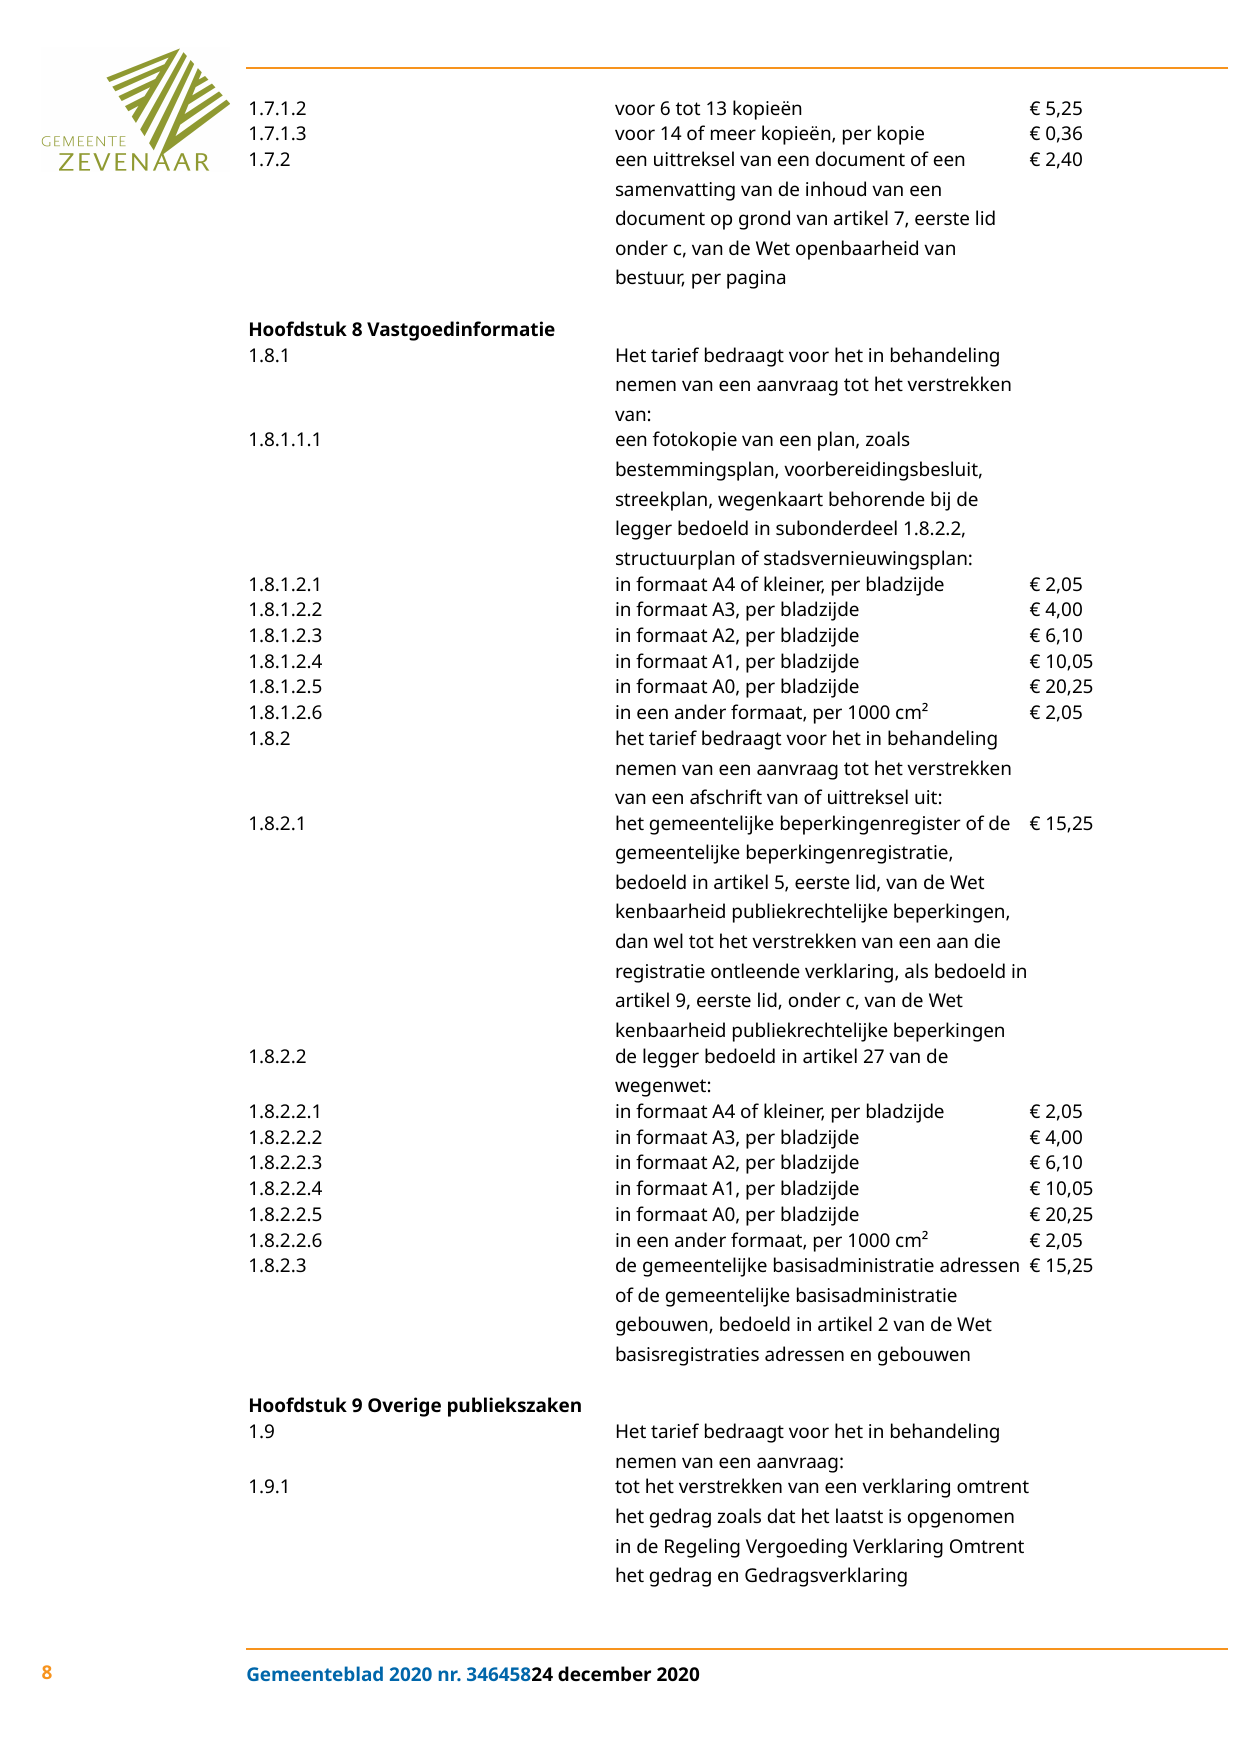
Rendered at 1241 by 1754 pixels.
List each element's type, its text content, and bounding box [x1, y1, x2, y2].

table_cell [1029, 290, 1152, 316]
table_cell € 4,00 [1029, 1124, 1152, 1149]
table_cell in formaat A3, per bladzijde [615, 596, 1029, 622]
table_cell [1029, 1043, 1152, 1098]
table_cell € 2,40 [1029, 146, 1152, 290]
table_cell € 2,05 [1029, 699, 1152, 725]
table_cell € 15,25 [1029, 810, 1152, 1043]
table_cell € 15,25 [1029, 1253, 1152, 1367]
table_cell 1.8.2 [248, 725, 615, 810]
table_cell 1.8.2.2.2 [248, 1124, 615, 1149]
table_cell 1.8.2.2.5 [248, 1201, 615, 1227]
table_cell in formaat A1, per bladzijde [615, 1175, 1029, 1201]
table_cell in een ander formaat, per 1000 cm² [615, 699, 1029, 725]
table_cell 1.8.1.2.6 [248, 699, 615, 725]
table_cell 1.9.1 [248, 1474, 615, 1588]
table_cell 1.8.1.2.1 [248, 571, 615, 596]
table_cell € 6,10 [1029, 1150, 1152, 1175]
table_cell 1.9 [248, 1419, 615, 1474]
table_cell 1.8.1.2.2 [248, 596, 615, 622]
table_cell [1029, 342, 1152, 427]
table_cell Het tarief bedraagt voor het in behandeling nemen van een aanvraag tot het verstrekken van: [615, 342, 1029, 427]
table_cell in formaat A2, per bladzijde [615, 1150, 1029, 1175]
table_cell 1.8.2.2 [248, 1043, 615, 1098]
table_cell € 20,25 [1029, 1201, 1152, 1227]
table_cell 1.7.2 [248, 146, 615, 290]
table_cell € 0,36 [1029, 121, 1152, 146]
table_cell € 2,05 [1029, 1227, 1152, 1252]
table_cell € 2,05 [1029, 571, 1152, 596]
table_cell 1.8.1.1.1 [248, 427, 615, 571]
table_cell [1029, 427, 1152, 571]
table_cell de legger bedoeld in artikel 27 van de wegenwet: [615, 1043, 1029, 1098]
table_cell in formaat A4 of kleiner, per bladzijde [615, 1098, 1029, 1124]
table_cell een uittreksel van een document of een samenvatting van de inhoud van een document op grond van artikel 7, eerste lid onder c, van de Wet openbaarheid van bestuur, per pagina [615, 146, 1029, 290]
table_cell in formaat A3, per bladzijde [615, 1124, 1029, 1149]
table_cell voor 6 tot 13 kopieën [615, 95, 1029, 121]
table_cell [1029, 1367, 1152, 1393]
table_cell 1.8.1 [248, 342, 615, 427]
table_cell [615, 290, 1029, 316]
table_cell € 20,25 [1029, 674, 1152, 699]
table_cell Hoofdstuk 8 Vastgoedinformatie [248, 316, 1152, 342]
table_cell € 5,25 [1029, 95, 1152, 121]
table_cell de gemeentelijke basisadministratie adressen of de gemeentelijke basisadministratie gebouwen, bedoeld in artikel 2 van de Wet basisregistraties adressen en gebouwen [615, 1253, 1029, 1367]
table_cell 1.8.2.1 [248, 810, 615, 1043]
table_cell voor 14 of meer kopieën, per kopie [615, 121, 1029, 146]
table_cell [1029, 1474, 1152, 1588]
table_cell € 4,00 [1029, 596, 1152, 622]
table_cell 1.8.2.2.6 [248, 1227, 615, 1252]
table_cell € 10,05 [1029, 648, 1152, 674]
table_cell Het tarief bedraagt voor het in behandeling nemen van een aanvraag: [615, 1419, 1029, 1474]
table_cell 1.8.1.2.5 [248, 674, 615, 699]
table_cell in formaat A1, per bladzijde [615, 648, 1029, 674]
table_cell 1.7.1.2 [248, 95, 615, 121]
table_cell € 10,05 [1029, 1175, 1152, 1201]
table_cell het tarief bedraagt voor het in behandeling nemen van een aanvraag tot het verstrekken van een afschrift van of uittreksel uit: [615, 725, 1029, 810]
table_cell 1.7.1.3 [248, 121, 615, 146]
table_cell [1029, 725, 1152, 810]
table_cell 1.8.2.2.4 [248, 1175, 615, 1201]
table_cell 1.8.2.2.1 [248, 1098, 615, 1124]
table_cell € 2,05 [1029, 1098, 1152, 1124]
table_cell een fotokopie van een plan, zoals bestemmingsplan, voorbereidingsbesluit, streekplan, wegenkaart behorende bij de legger bedoeld in subonderdeel 1.8.2.2, structuurplan of stadsvernieuwingsplan: [615, 427, 1029, 571]
table_cell [1029, 1419, 1152, 1474]
table_cell tot het verstrekken van een verklaring omtrent het gedrag zoals dat het laatst is opgenomen in de Regeling Vergoeding Verklaring Omtrent het gedrag en Gedragsverklaring [615, 1474, 1029, 1588]
table_cell in een ander formaat, per 1000 cm² [615, 1227, 1029, 1252]
table_cell in formaat A0, per bladzijde [615, 1201, 1029, 1227]
table_cell [248, 290, 615, 316]
table_cell [248, 1367, 615, 1393]
table_cell [615, 1367, 1029, 1393]
table_cell 1.8.1.2.3 [248, 622, 615, 648]
table_cell 1.8.1.2.4 [248, 648, 615, 674]
table_cell 1.8.2.3 [248, 1253, 615, 1367]
picture [41, 47, 231, 172]
table_cell in formaat A0, per bladzijde [615, 674, 1029, 699]
table_cell het gemeentelijke beperkingenregister of de gemeentelijke beperkingenregistratie, bedoeld in artikel 5, eerste lid, van de Wet kenbaarheid publiekrechtelijke beperkingen, dan wel tot het verstrekken van een aan die registratie ontleende verklaring, als bedoeld in artikel 9, eerste lid, onder c, van de Wet kenbaarheid publiekrechtelijke beperkingen [615, 810, 1029, 1043]
table_cell 1.8.2.2.3 [248, 1150, 615, 1175]
table_cell in formaat A4 of kleiner, per bladzijde [615, 571, 1029, 596]
table_cell € 6,10 [1029, 622, 1152, 648]
table_cell Hoofdstuk 9 Overige publiekszaken [248, 1393, 1152, 1418]
table_cell in formaat A2, per bladzijde [615, 622, 1029, 648]
